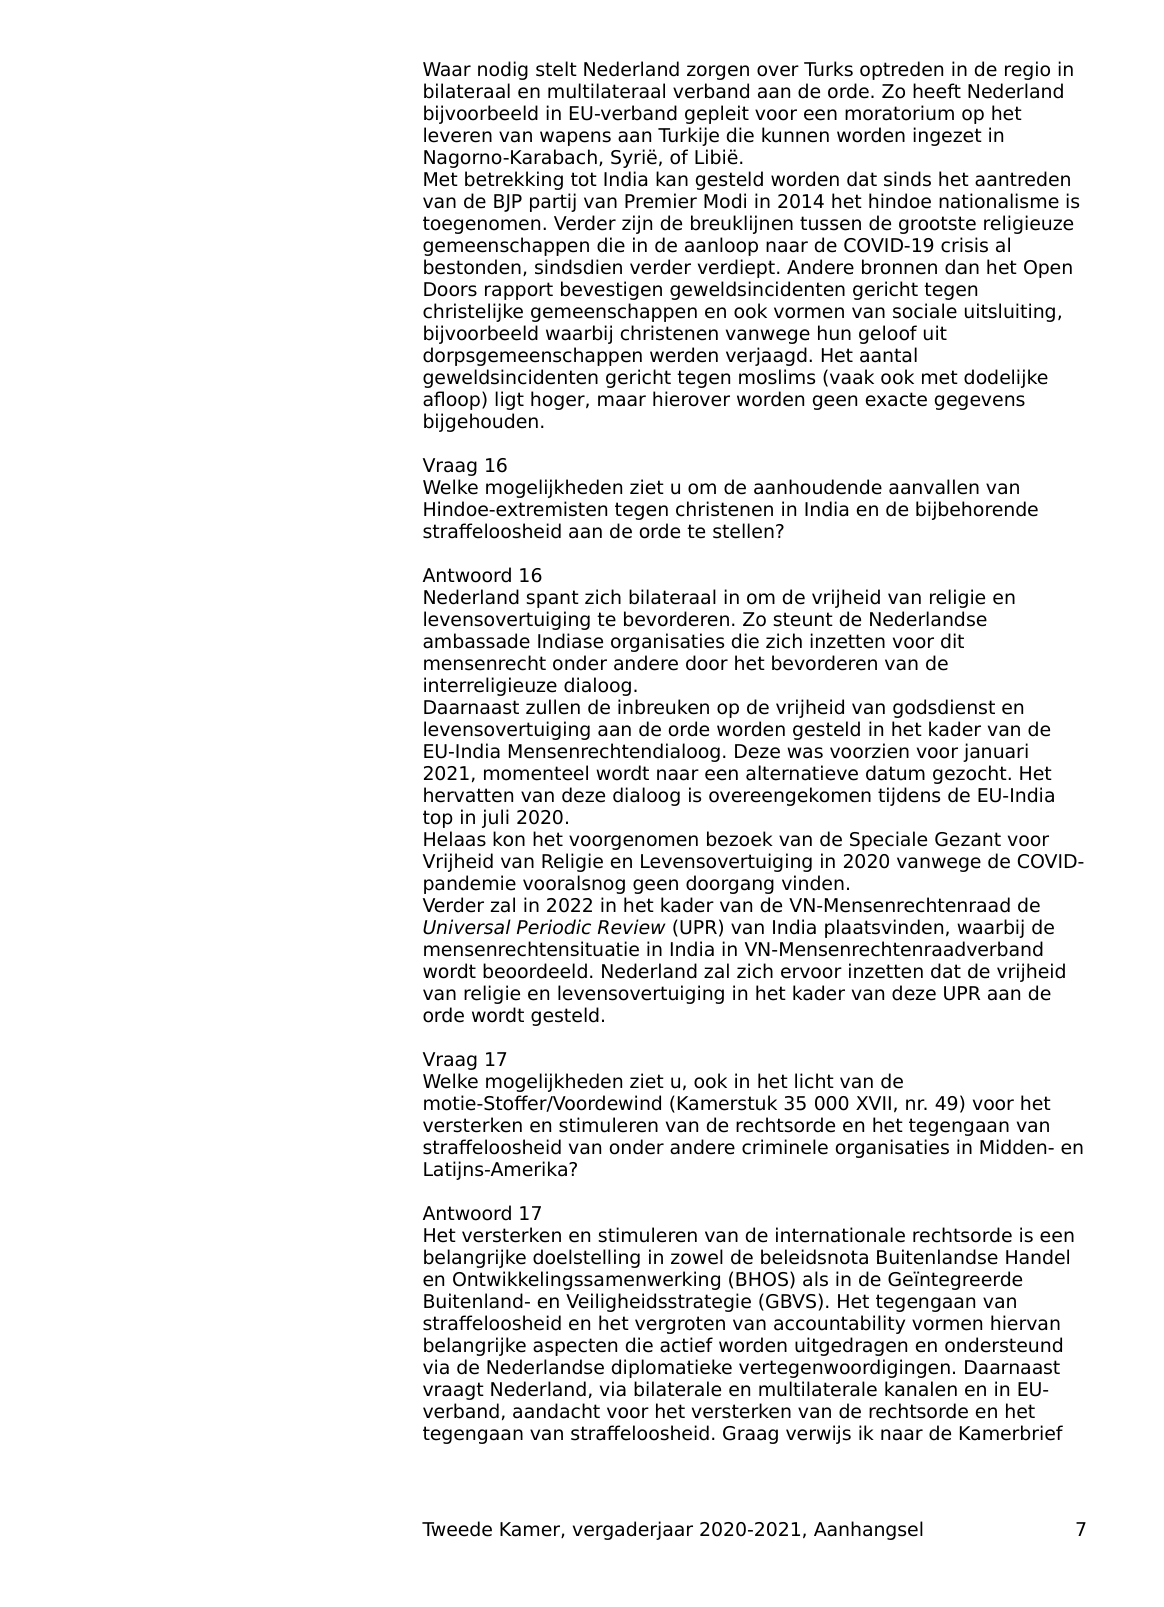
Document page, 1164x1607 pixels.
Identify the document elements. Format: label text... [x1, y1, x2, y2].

text Vraag 17 [422, 1049, 1087, 1071]
text Vraag 16 [422, 455, 1087, 477]
text Helaas kon het voorgenomen bezoek van de Speciale Gezant voor Vrijheid van Religie en Levensovertuiging in 2020 vanwege de COVID-pandemie vooralsnog geen doorgang vinden. [422, 829, 1087, 895]
text Daarnaast zullen de inbreuken op de vrijheid van godsdienst en levensovertuiging aan de orde worden gesteld in het kader van de EU-India Mensenrechtendialoog. Deze was voorzien voor januari 2021, momenteel wordt naar een alternatieve datum gezocht. Het hervatten van deze dialoog is overeengekomen tijdens de EU-India top in juli 2020. [422, 697, 1087, 829]
text Antwoord 16 [422, 565, 1087, 587]
text Met betrekking tot India kan gesteld worden dat sinds het aantreden van de BJP partij van Premier Modi in 2014 het hindoe nationalisme is toegenomen. Verder zijn de breuklijnen tussen de grootste religieuze gemeenschappen die in de aanloop naar de COVID-19 crisis al bestonden, sindsdien verder verdiept. Andere bronnen dan het Open Doors rapport bevestigen geweldsincidenten gericht tegen christelijke gemeenschappen en ook vormen van sociale uitsluiting, bijvoorbeeld waarbij christenen vanwege hun geloof uit dorpsgemeenschappen werden verjaagd. Het aantal geweldsincidenten gericht tegen moslims (vaak ook met dodelijke afloop) ligt hoger, maar hierover worden geen exacte gegevens bijgehouden. [422, 169, 1087, 433]
text Het versterken en stimuleren van de internationale rechtsorde is een belangrijke doelstelling in zowel de beleidsnota Buitenlandse Handel en Ontwikkelingssamenwerking (BHOS) als in de Geïntegreerde Buitenland- en Veiligheidsstrategie (GBVS). Het tegengaan van straffeloosheid en het vergroten van accountability vormen hiervan belangrijke aspecten die actief worden uitgedragen en ondersteund via de Nederlandse diplomatieke vertegenwoordigingen. Daarnaast vraagt Nederland, via bilaterale en multilaterale kanalen en in EU-verband, aandacht voor het versterken van de rechtsorde en het tegengaan van straffeloosheid. Graag verwijs ik naar de Kamerbrief [422, 1225, 1087, 1444]
text Antwoord 17 [422, 1203, 1087, 1225]
text Welke mogelijkheden ziet u, ook in het licht van de motie-Stoffer/Voordewind (Kamerstuk 35 000 XVII, nr. 49) voor het versterken en stimuleren van de rechtsorde en het tegengaan van straffeloosheid van onder andere criminele organisaties in Midden- en Latijns-Amerika? [422, 1071, 1087, 1181]
text Verder zal in 2022 in het kader van de VN-Mensenrechtenraad de Universal Periodic Review (UPR) van India plaatsvinden, waarbij de mensenrechtensituatie in India in VN-Mensenrechtenraadverband wordt beoordeeld. Nederland zal zich ervoor inzetten dat de vrijheid van religie en levensovertuiging in het kader van deze UPR aan de orde wordt gesteld. [422, 895, 1087, 1027]
text Welke mogelijkheden ziet u om de aanhoudende aanvallen van Hindoe-extremisten tegen christenen in India en de bijbehorende straffeloosheid aan de orde te stellen? [422, 477, 1087, 543]
text Waar nodig stelt Nederland zorgen over Turks optreden in de regio in bilateraal en multilateraal verband aan de orde. Zo heeft Nederland bijvoorbeeld in EU-verband gepleit voor een moratorium op het leveren van wapens aan Turkije die kunnen worden ingezet in Nagorno-Karabach, Syrië, of Libië. [422, 59, 1087, 169]
text Nederland spant zich bilateraal in om de vrijheid van religie en levensovertuiging te bevorderen. Zo steunt de Nederlandse ambassade Indiase organisaties die zich inzetten voor dit mensenrecht onder andere door het bevorderen van de interreligieuze dialoog. [422, 587, 1087, 697]
